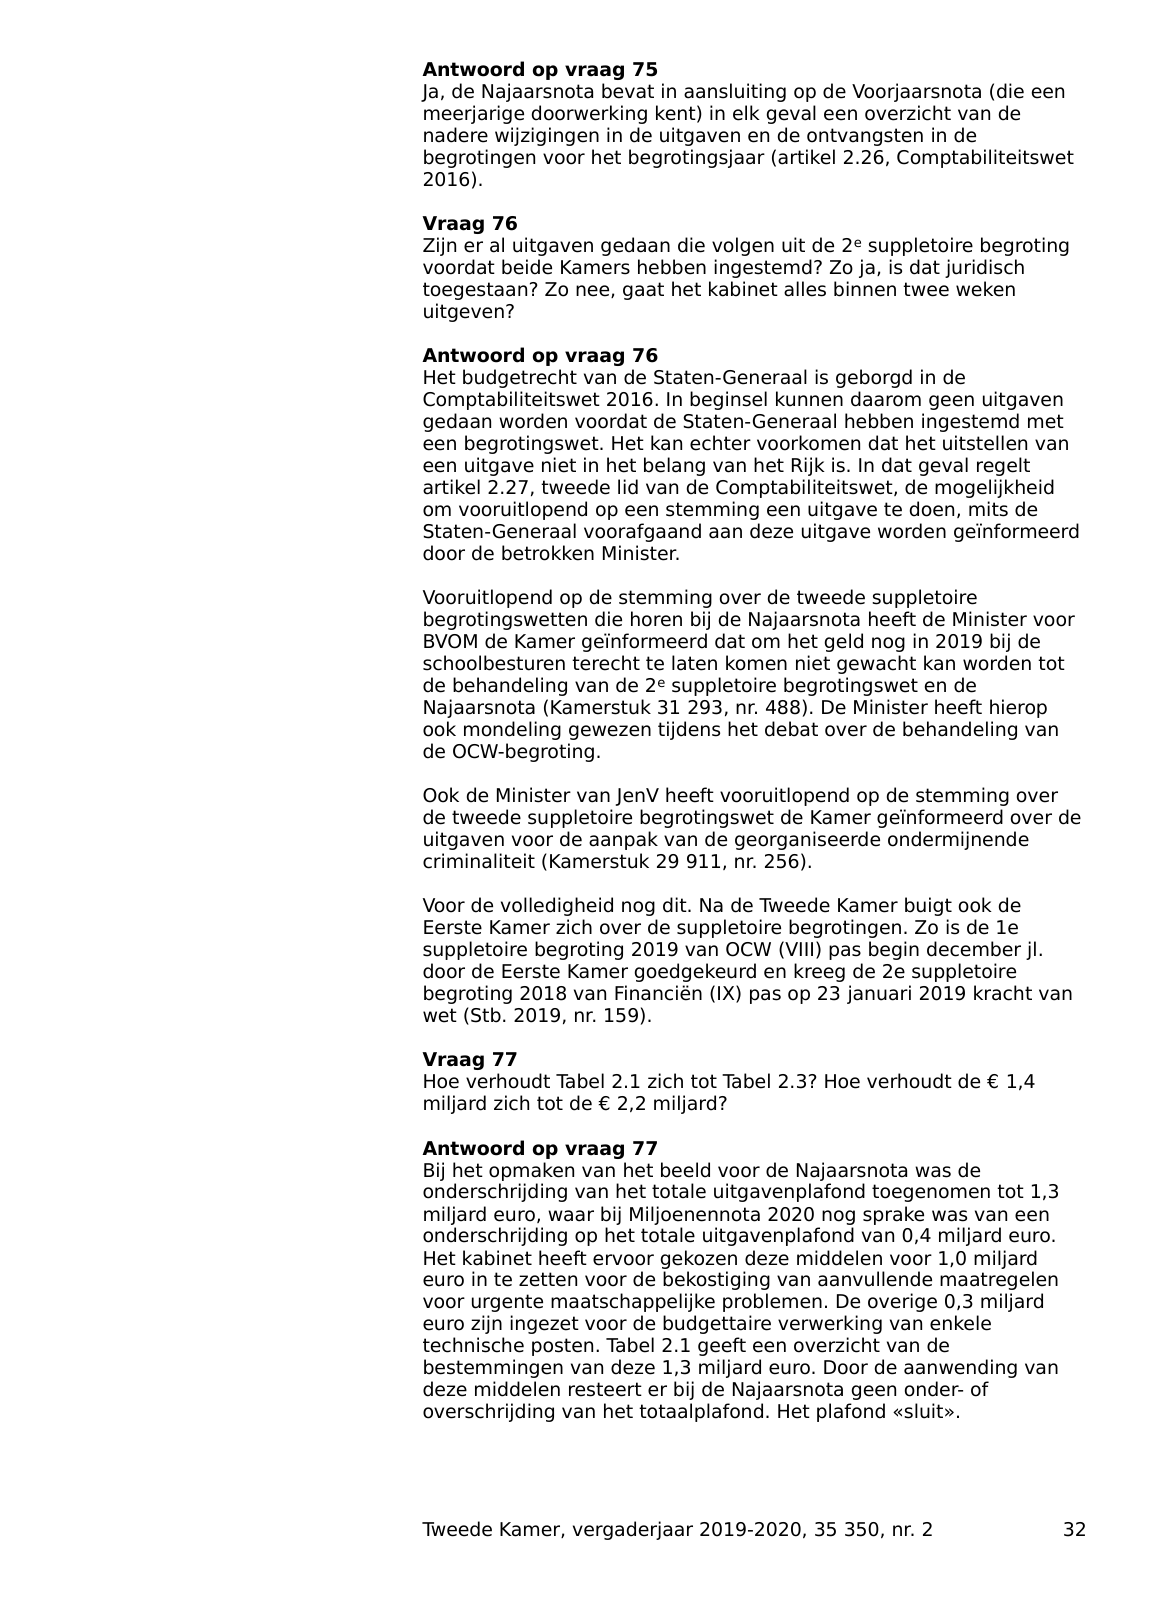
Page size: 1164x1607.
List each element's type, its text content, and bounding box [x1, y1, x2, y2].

text Vooruitlopend op de stemming over de tweede suppletoire begrotingswetten die horen bij de Najaarsnota heeft de Minister voor BVOM de Kamer geïnformeerd dat om het geld nog in 2019 bij de schoolbesturen terecht te laten komen niet gewacht kan worden tot de behandeling van de 2e suppletoire begrotingswet en de Najaarsnota (Kamerstuk 31 293, nr. 488). De Minister heeft hierop ook mondeling gewezen tijdens het debat over de behandeling van de OCW-begroting. [422, 587, 1087, 763]
text Vraag 76 [422, 213, 1087, 235]
text Hoe verhoudt Tabel 2.1 zich tot Tabel 2.3? Hoe verhoudt de € 1,4 miljard zich tot de € 2,2 miljard? [422, 1071, 1087, 1115]
text Antwoord op vraag 75 [422, 59, 1087, 81]
text Ook de Minister van JenV heeft vooruitlopend op de stemming over de tweede suppletoire begrotingswet de Kamer geïnformeerd over de uitgaven voor de aanpak van de georganiseerde ondermijnende criminaliteit (Kamerstuk 29 911, nr. 256). [422, 785, 1087, 873]
text Antwoord op vraag 76 [422, 345, 1087, 367]
text Voor de volledigheid nog dit. Na de Tweede Kamer buigt ook de Eerste Kamer zich over de suppletoire begrotingen. Zo is de 1e suppletoire begroting 2019 van OCW (VIII) pas begin december jl. door de Eerste Kamer goedgekeurd en kreeg de 2e suppletoire begroting 2018 van Financiën (IX) pas op 23 januari 2019 kracht van wet (Stb. 2019, nr. 159). [422, 895, 1087, 1027]
text Vraag 77 [422, 1049, 1087, 1071]
text Antwoord op vraag 77 [422, 1137, 1087, 1159]
text Het budgetrecht van de Staten-Generaal is geborgd in de Comptabiliteitswet 2016. In beginsel kunnen daarom geen uitgaven gedaan worden voordat de Staten-Generaal hebben ingestemd met een begrotingswet. Het kan echter voorkomen dat het uitstellen van een uitgave niet in het belang van het Rijk is. In dat geval regelt artikel 2.27, tweede lid van de Comptabiliteitswet, de mogelijkheid om vooruitlopend op een stemming een uitgave te doen, mits de Staten-Generaal voorafgaand aan deze uitgave worden geïnformeerd door de betrokken Minister. [422, 367, 1087, 565]
text Zijn er al uitgaven gedaan die volgen uit de 2e suppletoire begroting voordat beide Kamers hebben ingestemd? Zo ja, is dat juridisch toegestaan? Zo nee, gaat het kabinet alles binnen twee weken uitgeven? [422, 235, 1087, 323]
text Bij het opmaken van het beeld voor de Najaarsnota was de onderschrijding van het totale uitgavenplafond toegenomen tot 1,3 miljard euro, waar bij Miljoenennota 2020 nog sprake was van een onderschrijding op het totale uitgavenplafond van 0,4 miljard euro. Het kabinet heeft ervoor gekozen deze middelen voor 1,0 miljard euro in te zetten voor de bekostiging van aanvullende maatregelen voor urgente maatschappelijke problemen. De overige 0,3 miljard euro zijn ingezet voor de budgettaire verwerking van enkele technische posten. Tabel 2.1 geeft een overzicht van de bestemmingen van deze 1,3 miljard euro. Door de aanwending van deze middelen resteert er bij de Najaarsnota geen onder- of overschrijding van het totaalplafond. Het plafond «sluit». [422, 1159, 1087, 1423]
text Ja, de Najaarsnota bevat in aansluiting op de Voorjaarsnota (die een meerjarige doorwerking kent) in elk geval een overzicht van de nadere wijzigingen in de uitgaven en de ontvangsten in de begrotingen voor het begrotingsjaar (artikel 2.26, Comptabiliteitswet 2016). [422, 81, 1087, 191]
